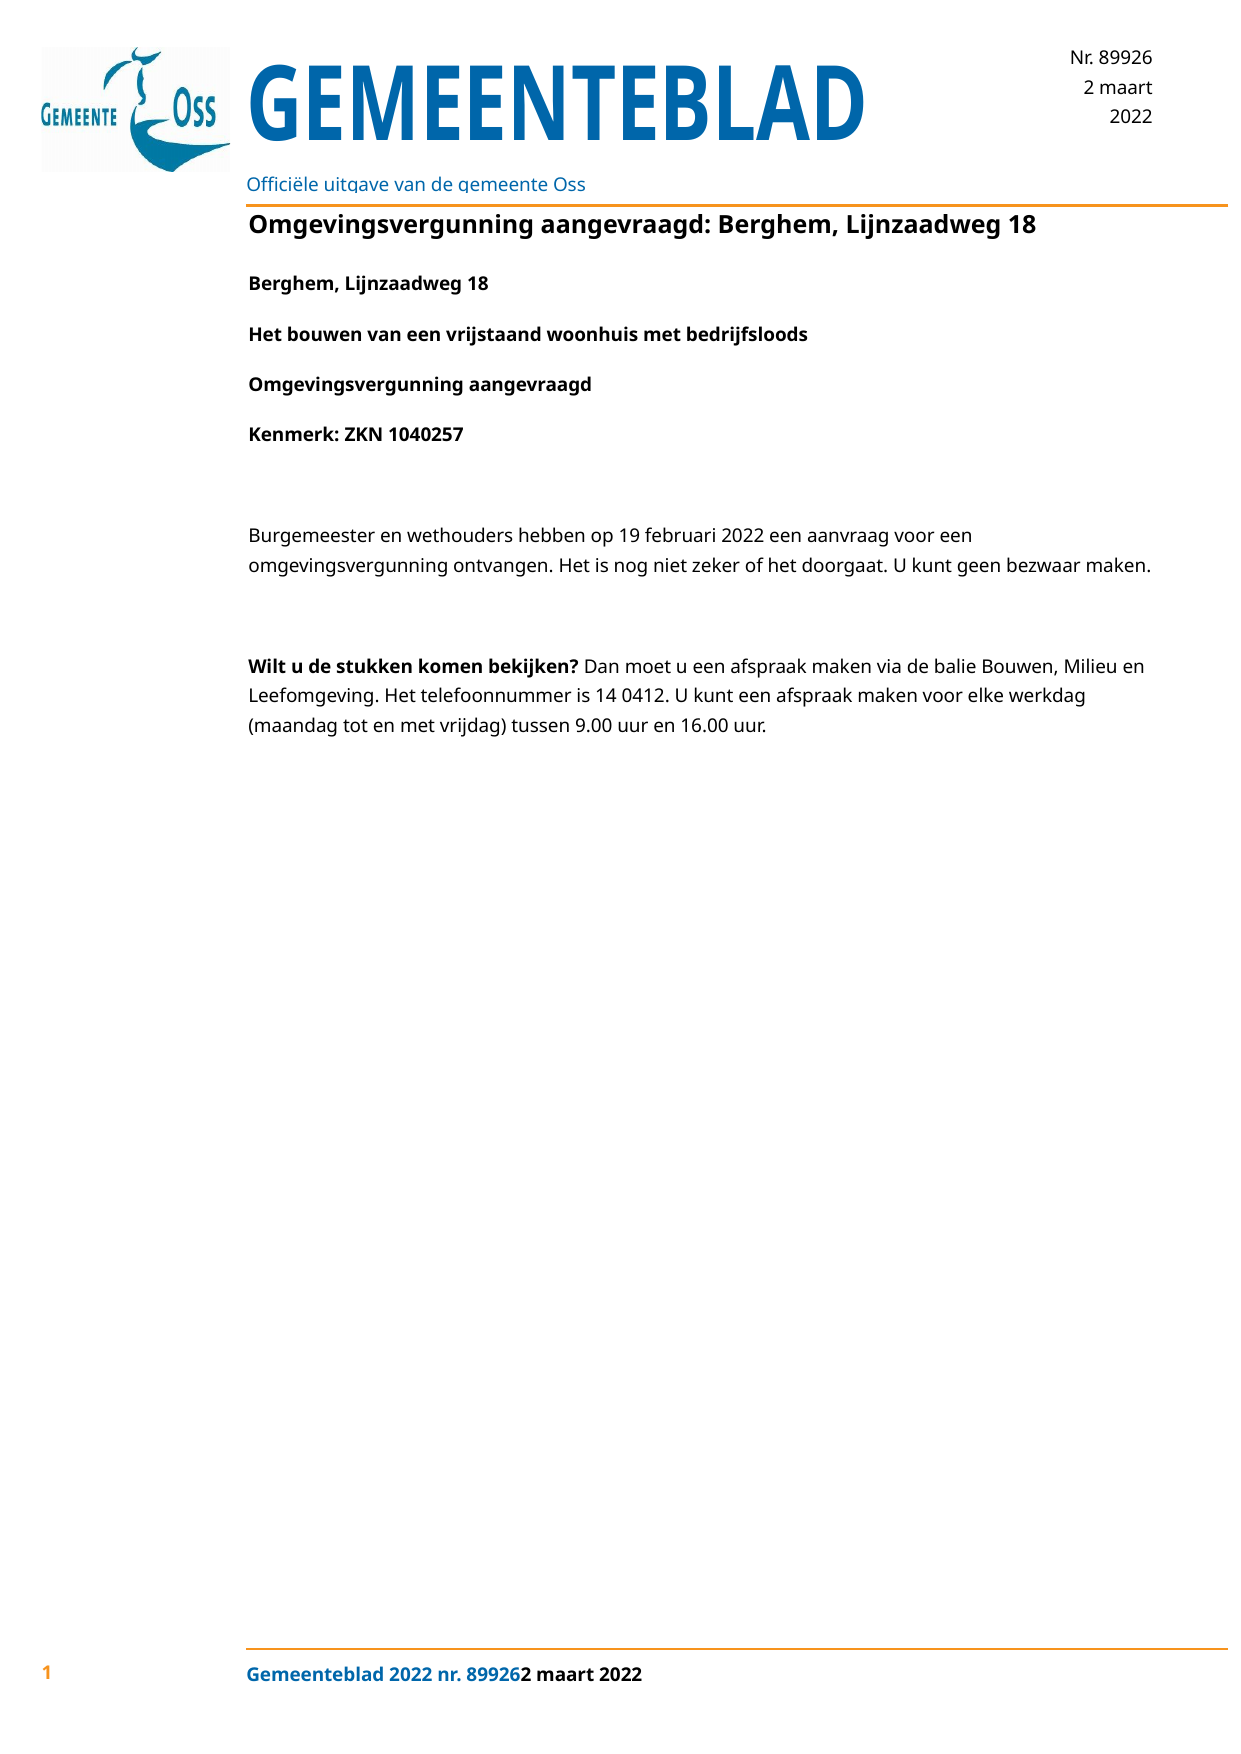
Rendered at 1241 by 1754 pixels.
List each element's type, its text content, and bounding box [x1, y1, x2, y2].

text Omgevingsvergunning aangevraagd: Berghem, Lijnzaadweg 18 [248, 207, 1152, 241]
picture [41, 47, 231, 172]
text Wilt u de stukken komen bekijken? Dan moet u een afspraak maken via de balie Bouwen, Milieu en Leefomgeving. Het telefoonnummer is 14 0412. U kunt een afspraak maken voor elke werkdag (maandag tot en met vrijdag) tussen 9.00 uur en 16.00 uur. [248, 653, 1152, 738]
text Berghem, Lijnzaadweg 18 [248, 270, 1152, 296]
text Het bouwen van een vrijstaand woonhuis met bedrijfsloods [248, 321, 1152, 346]
text Kenmerk: ZKN 1040257 [248, 422, 1152, 447]
text Omgevingsvergunning aangevraagd [248, 371, 1152, 397]
text Burgemeester en wethouders hebben op 19 februari 2022 een aanvraag voor een omgevingsvergunning ontvangen. Het is nog niet zeker of het doorgaat. U kunt geen bezwaar maken. [248, 522, 1152, 578]
